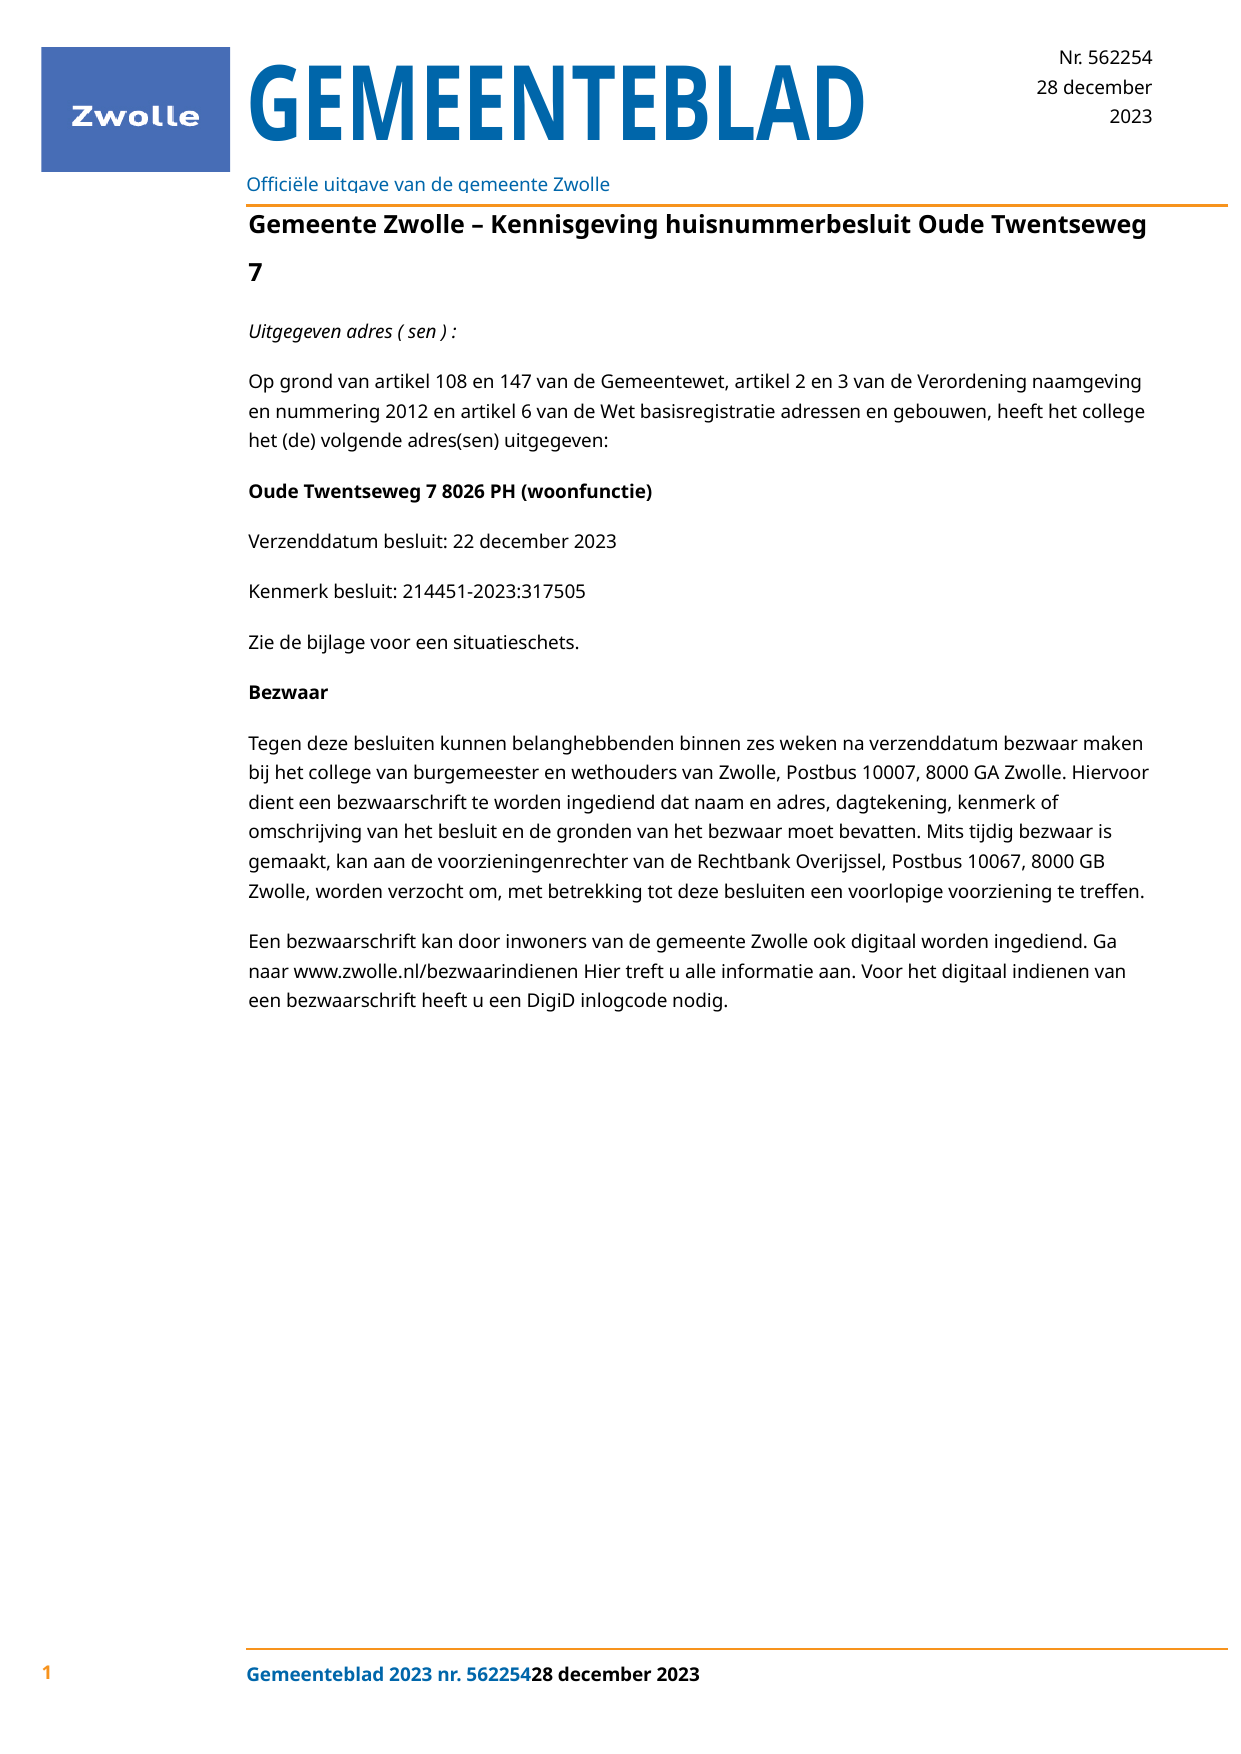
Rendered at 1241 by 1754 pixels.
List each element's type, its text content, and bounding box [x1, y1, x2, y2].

text Oude Twentseweg 7 8026 PH (woonfunctie) [248, 478, 1152, 504]
text Uitgegeven adres ( sen ) : [248, 318, 1152, 344]
text Een bezwaarschrift kan door inwoners van de gemeente Zwolle ook digitaal worden ingediend. Ga naar www.zwolle.nl/bezwaarindienen Hier treft u alle informatie aan. Voor het digitaal indienen van een bezwaarschrift heeft u een DigiD inlogcode nodig. [248, 928, 1152, 1013]
picture [41, 47, 231, 172]
text Verzenddatum besluit: 22 december 2023 [248, 528, 1152, 554]
text Bezwaar [248, 679, 1152, 705]
text Tegen deze besluiten kunnen belanghebbenden binnen zes weken na verzenddatum bezwaar maken bij het college van burgemeester en wethouders van Zwolle, Postbus 10007, 8000 GA Zwolle. Hiervoor dient een bezwaarschrift te worden ingediend dat naam en adres, dagtekening, kenmerk of omschrijving van het besluit en de gronden van het bezwaar moet bevatten. Mits tijdig bezwaar is gemaakt, kan aan de voorzieningenrechter van de Rechtbank Overijssel, Postbus 10067, 8000 GB Zwolle, worden verzocht om, met betrekking tot deze besluiten een voorlopige voorziening te treffen. [248, 730, 1152, 904]
text Kenmerk besluit: 214451-2023:317505 [248, 579, 1152, 604]
text Zie de bijlage voor een situatieschets. [248, 629, 1152, 655]
text Op grond van artikel 108 en 147 van de Gemeentewet, artikel 2 en 3 van de Verordening naamgeving en nummering 2012 en artikel 6 van de Wet basisregistratie adressen en gebouwen, heeft het college het (de) volgende adres(sen) uitgegeven: [248, 368, 1152, 453]
text Gemeente Zwolle – Kennisgeving huisnummerbesluit Oude Twentseweg 7 [248, 207, 1152, 288]
